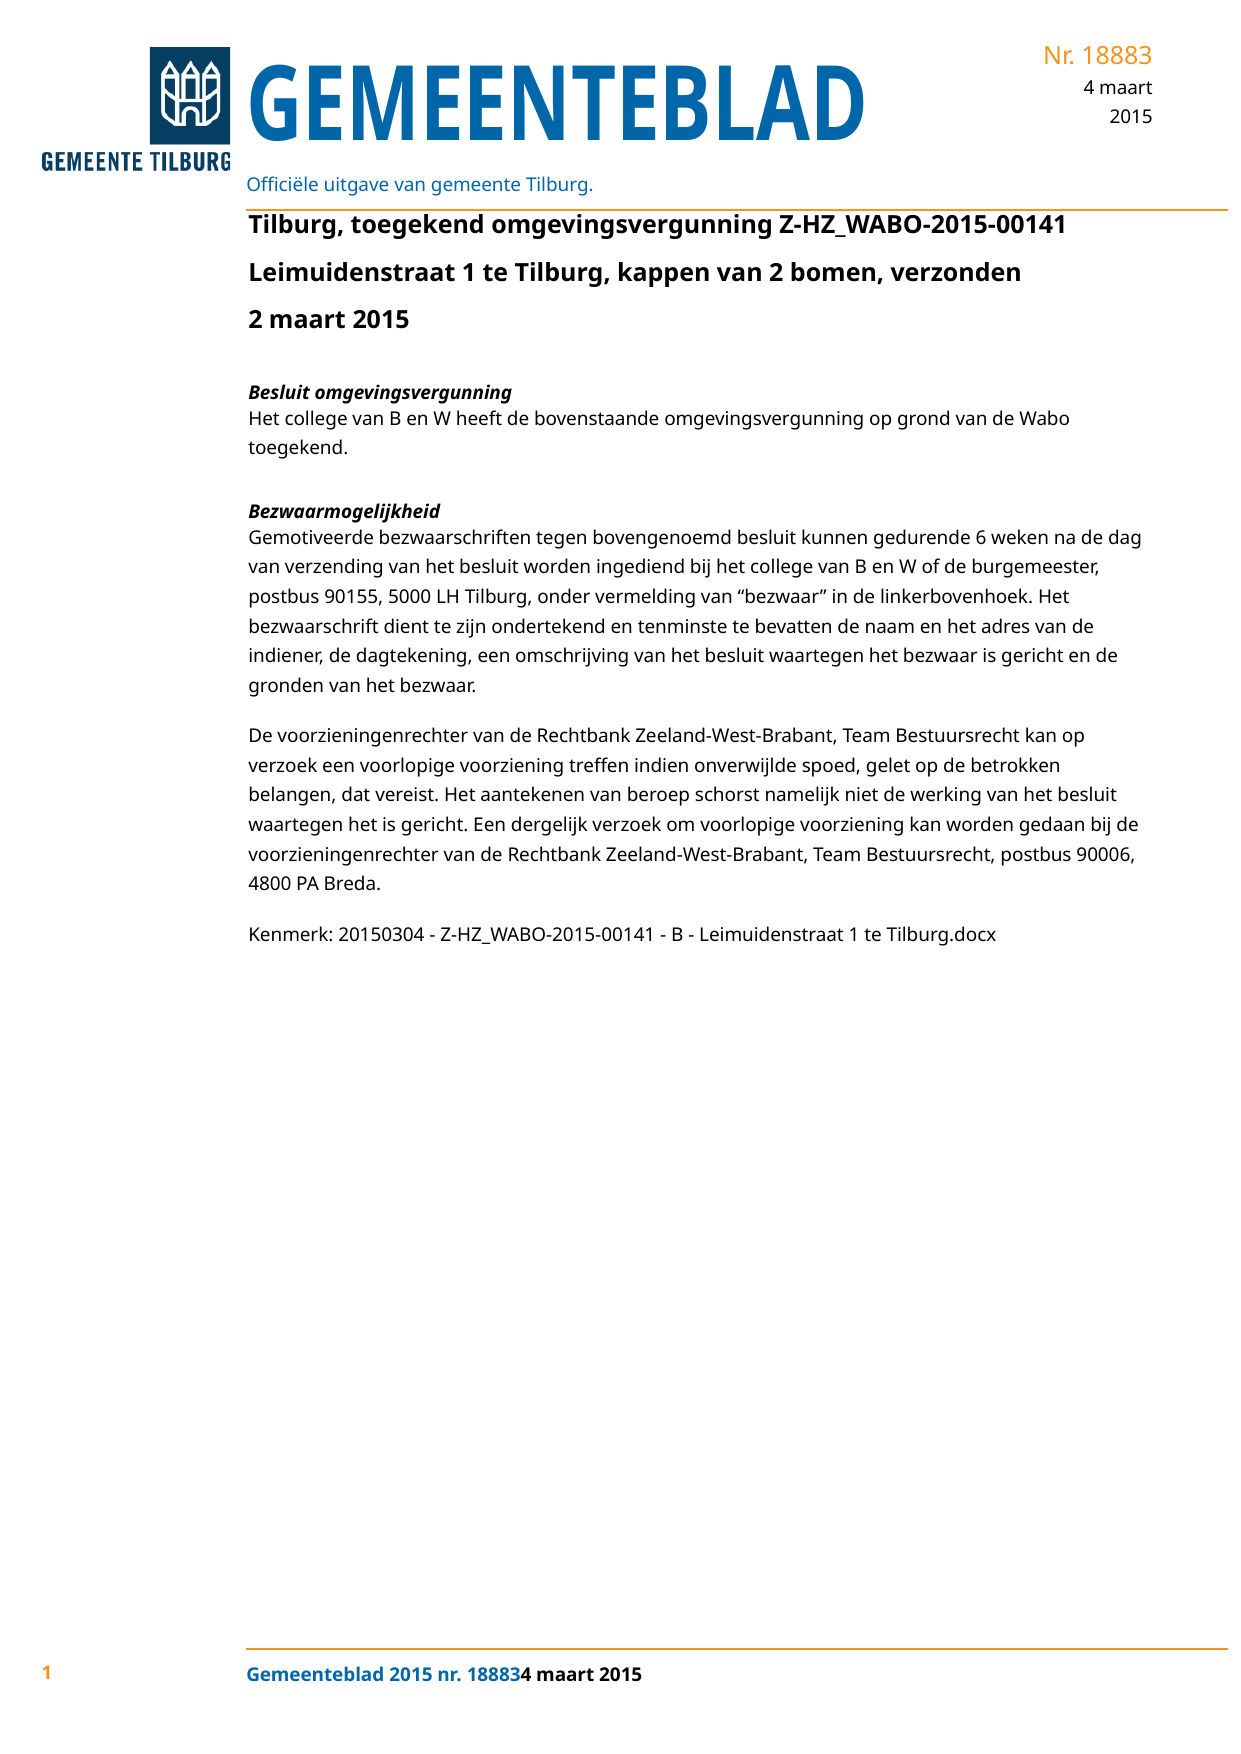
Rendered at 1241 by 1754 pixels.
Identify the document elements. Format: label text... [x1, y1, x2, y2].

text De voorzieningenrechter van de Rechtbank Zeeland-West-Brabant, Team Bestuursrecht kan op verzoek een voorlopige voorziening treffen indien onverwijlde spoed, gelet op de betrokken belangen, dat vereist. Het aantekenen van beroep schorst namelijk niet de werking van het besluit waartegen het is gericht. Een dergelijk verzoek om voorlopige voorziening kan worden gedaan bij de voorzieningenrechter van de Rechtbank Zeeland-West-Brabant, Team Bestuursrecht, postbus 90006, 4800 PA Breda. [248, 722, 1152, 896]
text Besluit omgevingsvergunning [248, 379, 1152, 405]
text Gemotiveerde bezwaarschriften tegen bovengenoemd besluit kunnen gedurende 6 weken na de dag van verzending van het besluit worden ingediend bij het college van B en W of de burgemeester, postbus 90155, 5000 LH Tilburg, onder vermelding van “bezwaar” in de linkerbovenhoek. Het bezwaarschrift dient te zijn ondertekend en tenminste te bevatten de naam en het adres van de indiener, de dagtekening, een omschrijving van het besluit waartegen het bezwaar is gericht en de gronden van het bezwaar. [248, 524, 1152, 698]
text Kenmerk: 20150304 - Z-HZ_WABO-2015-00141 - B - Leimuidenstraat 1 te Tilburg.docx [248, 921, 1152, 946]
text Tilburg, toegekend omgevingsvergunning Z-HZ_WABO-2015-00141 Leimuidenstraat 1 te Tilburg, kappen van 2 bomen, verzonden 2 maart 2015 [248, 211, 1152, 336]
text Het college van B en W heeft de bovenstaande omgevingsvergunning op grond van de Wabo toegekend. [248, 405, 1152, 460]
text Bezwaarmogelijkheid [248, 498, 1152, 524]
picture [41, 47, 231, 172]
